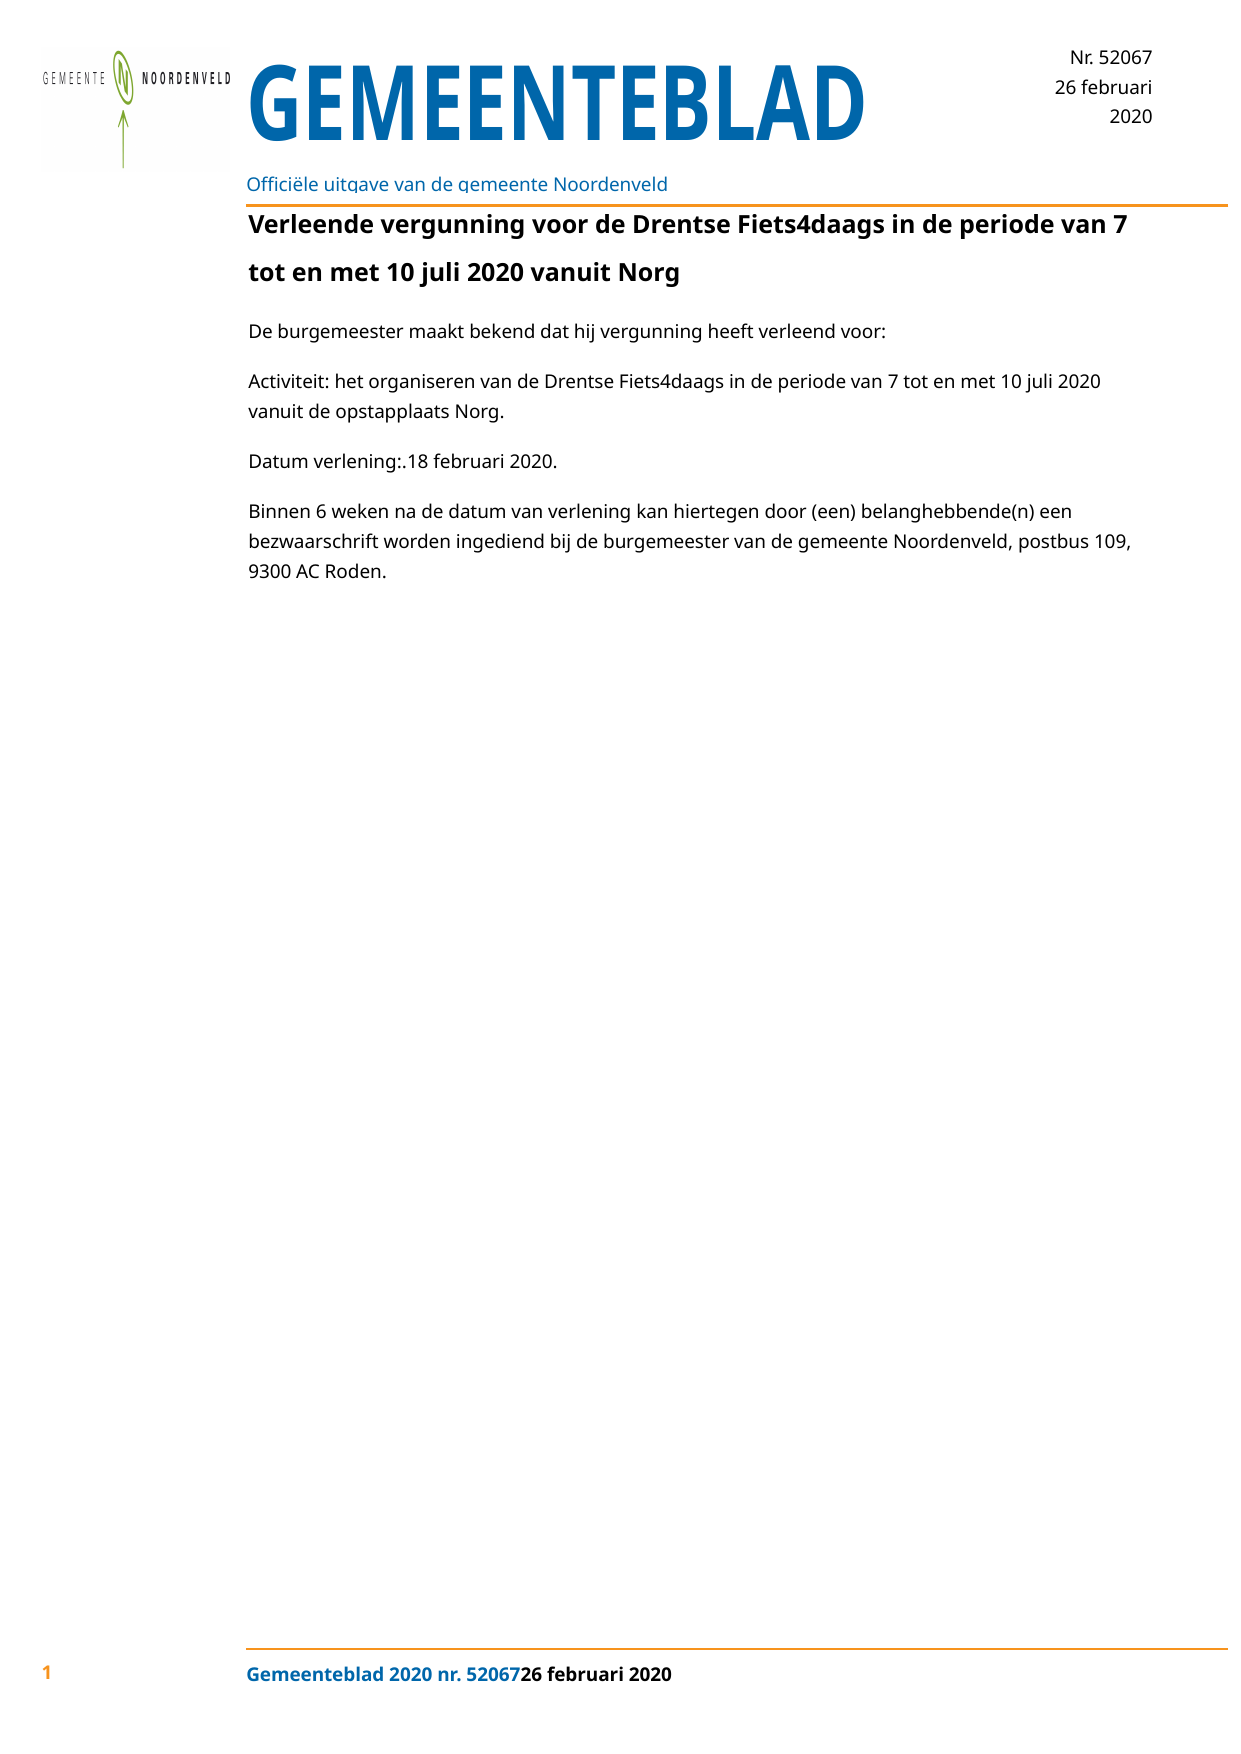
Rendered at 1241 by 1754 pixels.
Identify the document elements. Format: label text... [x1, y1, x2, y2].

text Verleende vergunning voor de Drentse Fiets4daags in de periode van 7 tot en met 10 juli 2020 vanuit Norg [248, 207, 1152, 288]
text De burgemeester maakt bekend dat hij vergunning heeft verleend voor: [248, 318, 1152, 344]
text Datum verlening:.18 februari 2020. [248, 448, 1152, 474]
text Binnen 6 weken na de datum van verlening kan hiertegen door (een) belanghebbende(n) een bezwaarschrift worden ingediend bij de burgemeester van de gemeente Noordenveld, postbus 109, 9300 AC Roden. [248, 499, 1152, 584]
picture [41, 47, 231, 172]
text Activiteit: het organiseren van de Drentse Fiets4daags in de periode van 7 tot en met 10 juli 2020 vanuit de opstapplaats Norg. [248, 368, 1152, 424]
